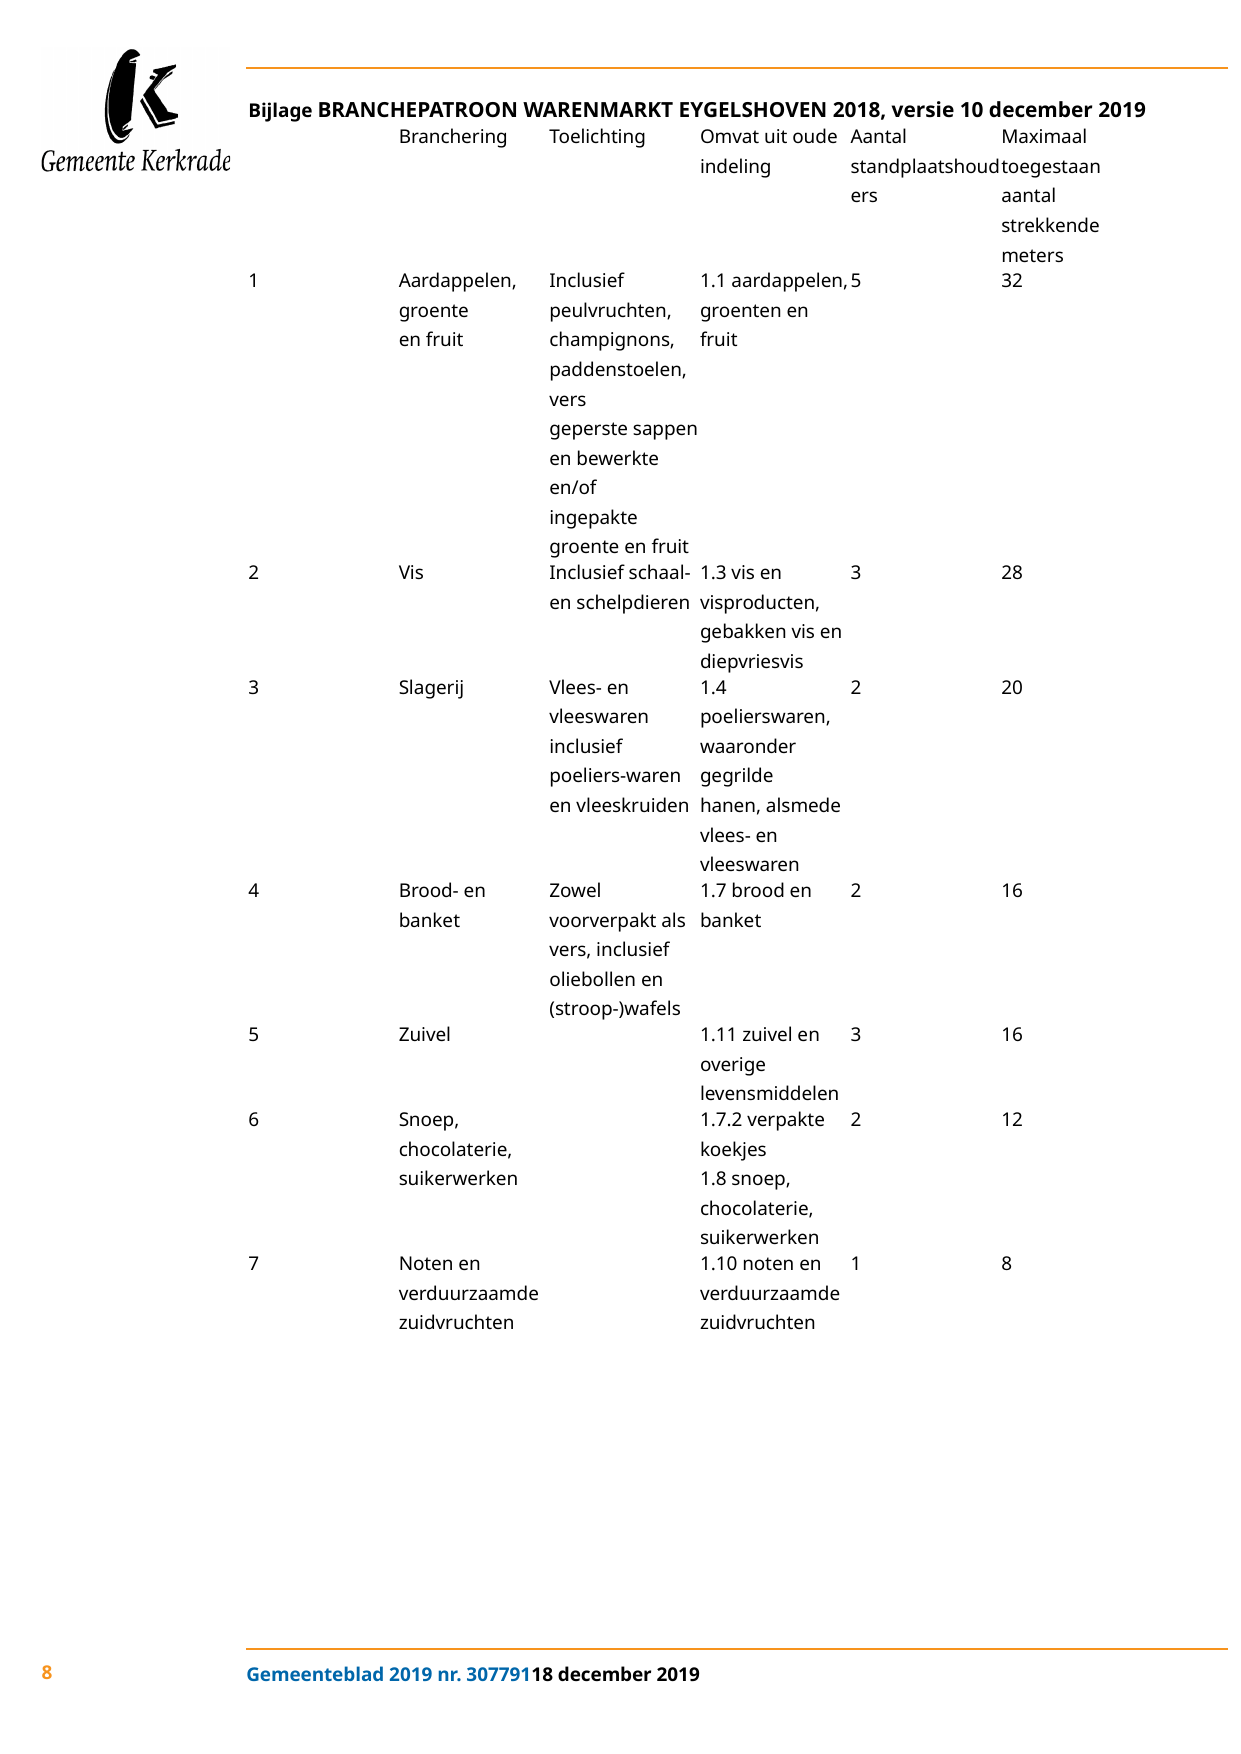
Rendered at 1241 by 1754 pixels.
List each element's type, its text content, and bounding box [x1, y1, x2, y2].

table_cell Slagerij [399, 674, 549, 877]
table_cell Zowel voorverpakt als vers, inclusief oliebollen en (stroop-)wafels [549, 877, 700, 1021]
table_cell 1 [850, 1250, 1001, 1335]
table_cell 1 [248, 268, 398, 559]
table_cell Vis [399, 560, 549, 674]
table_cell 28 [1001, 560, 1152, 674]
table_cell 32 [1001, 268, 1152, 559]
table_cell 1.11 zuivel en overige levensmiddelen [700, 1021, 850, 1106]
table_cell 4 [248, 877, 398, 1021]
text Bijlage BRANCHEPATROON WARENMARKT EYGELSHOVEN 2018, versie 10 december 2019 [248, 95, 1152, 123]
table_cell Noten en verduurzaamde zuidvruchten [399, 1250, 549, 1335]
table_header [248, 124, 398, 267]
table_cell 5 [248, 1021, 398, 1106]
table_cell [549, 1250, 700, 1335]
table_cell Aardappelen, groente en fruit [399, 268, 549, 559]
table_cell 1.4 poelierswaren, waaronder gegrilde hanen, alsmede vlees- en vleeswaren [700, 674, 850, 877]
table_cell 2 [850, 877, 1001, 1021]
table_header Branchering [399, 124, 549, 267]
table_header Toelichting [549, 124, 700, 267]
table_cell Vlees- en vleeswaren inclusief poeliers-waren en vleeskruiden [549, 674, 700, 877]
table_cell 20 [1001, 674, 1152, 877]
table_cell 12 [1001, 1106, 1152, 1250]
table_cell 5 [850, 268, 1001, 559]
table_cell [549, 1106, 700, 1250]
table_header Aantal standplaatshouders [850, 124, 1001, 267]
table_cell Snoep, chocolaterie, suikerwerken [399, 1106, 549, 1250]
table_cell Brood- en banket [399, 877, 549, 1021]
table_header Omvat uit oude indeling [700, 124, 850, 267]
table_cell 8 [1001, 1250, 1152, 1335]
table_cell 2 [850, 674, 1001, 877]
table_cell 3 [850, 1021, 1001, 1106]
table_cell 16 [1001, 1021, 1152, 1106]
table_header Maximaal toegestaan aantal strekkende meters [1001, 124, 1152, 267]
table_cell 3 [850, 560, 1001, 674]
table_cell 16 [1001, 877, 1152, 1021]
table_cell 7 [248, 1250, 398, 1335]
table_cell 1.1 aardappelen, groenten en fruit [700, 268, 850, 559]
table_cell Zuivel [399, 1021, 549, 1106]
table_cell [549, 1021, 700, 1106]
table_cell 1.7.2 verpakte koekjes 1.8 snoep, chocolaterie, suikerwerken [700, 1106, 850, 1250]
table_cell 6 [248, 1106, 398, 1250]
table_cell Inclusief peulvruchten, champignons, paddenstoelen, vers geperste sappen en bewerkte en/of ingepakte groente en fruit [549, 268, 700, 559]
table_cell 1.3 vis en visproducten, gebakken vis en diepvriesvis [700, 560, 850, 674]
table_cell 2 [850, 1106, 1001, 1250]
table_cell 2 [248, 560, 398, 674]
table_cell Inclusief schaal- en schelpdieren [549, 560, 700, 674]
table_cell 1.10 noten en verduurzaamde zuidvruchten [700, 1250, 850, 1335]
picture [41, 47, 231, 172]
table_cell 3 [248, 674, 398, 877]
table_cell 1.7 brood en banket [700, 877, 850, 1021]
